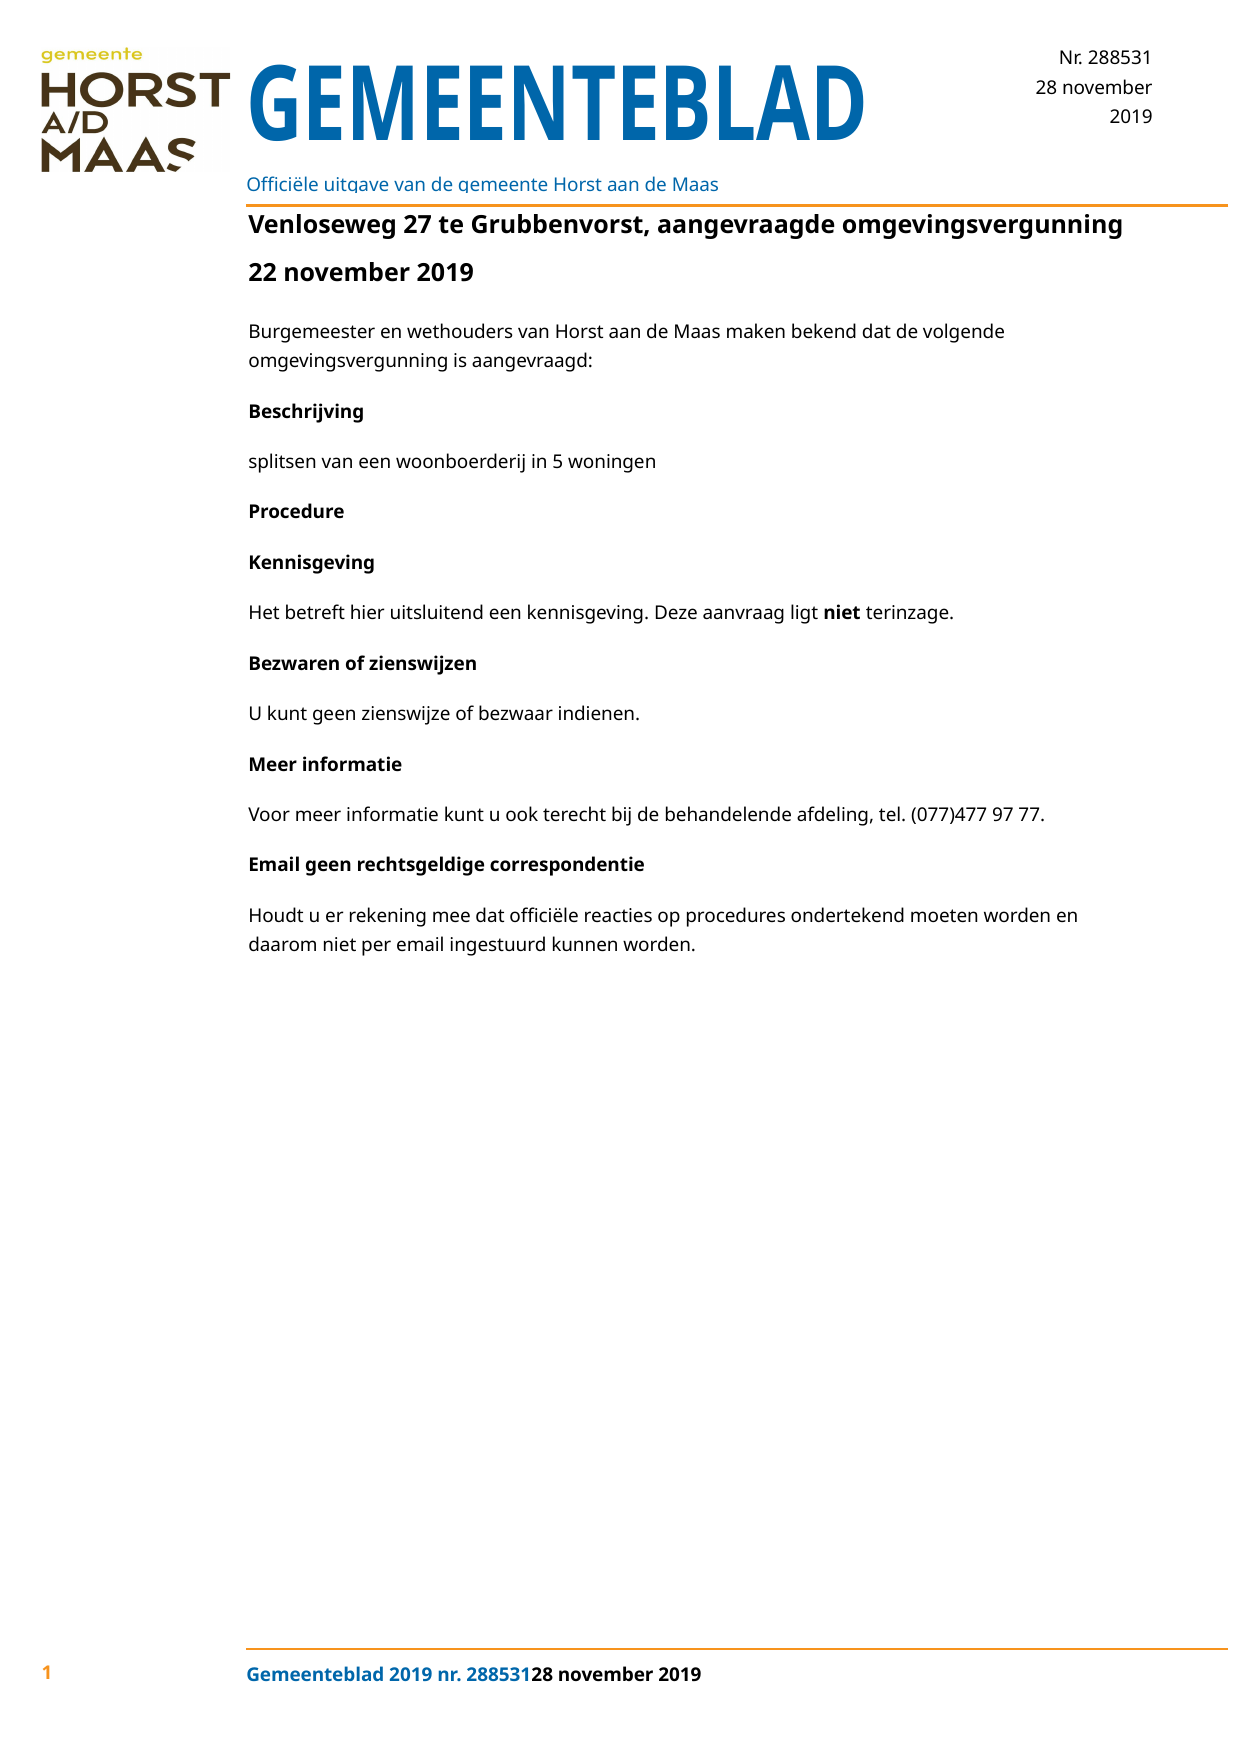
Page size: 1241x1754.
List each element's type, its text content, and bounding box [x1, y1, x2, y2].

text Procedure [248, 499, 1152, 524]
text Email geen rechtsgeldige correspondentie [248, 852, 1152, 877]
text U kunt geen zienswijze of bezwaar indienen. [248, 700, 1152, 726]
text Kennisgeving [248, 549, 1152, 575]
text Meer informatie [248, 751, 1152, 777]
text splitsen van een woonboerderij in 5 woningen [248, 448, 1152, 474]
text Houdt u er rekening mee dat officiële reacties op procedures ondertekend moeten worden en daarom niet per email ingestuurd kunnen worden. [248, 902, 1152, 957]
text Beschrijving [248, 398, 1152, 424]
text Voor meer informatie kunt u ook terecht bij de behandelende afdeling, tel. (077)477 97 77. [248, 801, 1152, 827]
text Burgemeester en wethouders van Horst aan de Maas maken bekend dat de volgende omgevingsvergunning is aangevraagd: [248, 318, 1152, 373]
text Venloseweg 27 te Grubbenvorst, aangevraagde omgevingsvergunning 22 november 2019 [248, 207, 1152, 288]
picture [41, 47, 231, 172]
text Bezwaren of zienswijzen [248, 650, 1152, 676]
text Het betreft hier uitsluitend een kennisgeving. Deze aanvraag ligt niet terinzage. [248, 599, 1152, 625]
